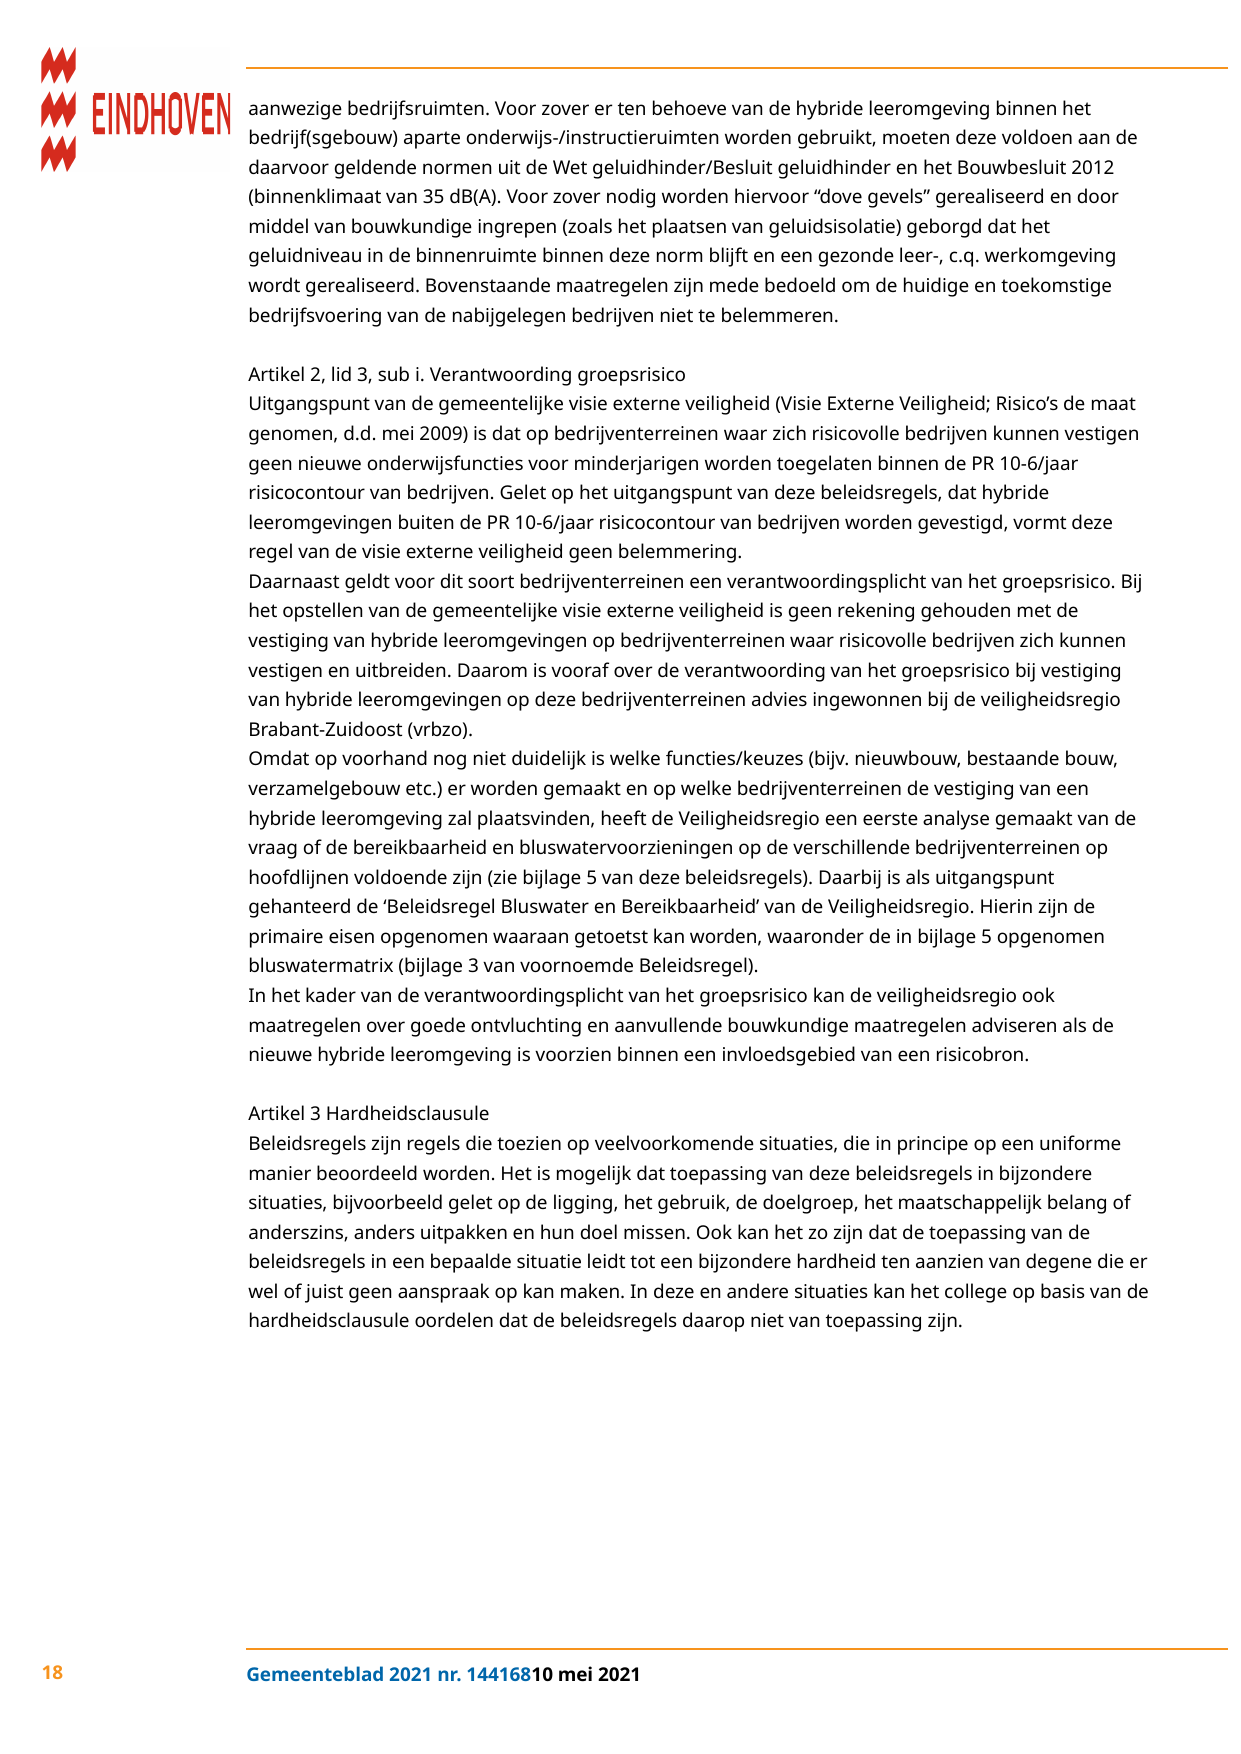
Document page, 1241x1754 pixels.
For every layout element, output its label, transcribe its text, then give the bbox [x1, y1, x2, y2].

picture [41, 47, 231, 172]
text Daarnaast geldt voor dit soort bedrijventerreinen een verantwoordingsplicht van het groepsrisico. Bij het opstellen van de gemeentelijke visie externe veiligheid is geen rekening gehouden met de vestiging van hybride leeromgevingen op bedrijventerreinen waar risicovolle bedrijven zich kunnen vestigen en uitbreiden. Daarom is vooraf over de verantwoording van het groepsrisico bij vestiging van hybride leeromgevingen op deze bedrijventerreinen advies ingewonnen bij de veiligheidsregio Brabant-Zuidoost (vrbzo). [248, 568, 1152, 742]
text Artikel 2, lid 3, sub i. Verantwoording groepsrisico [248, 361, 1152, 387]
text Uitgangspunt van de gemeentelijke visie externe veiligheid (Visie Externe Veiligheid; Risico’s de maat genomen, d.d. mei 2009) is dat op bedrijventerreinen waar zich risicovolle bedrijven kunnen vestigen geen nieuwe onderwijsfuncties voor minderjarigen worden toegelaten binnen de PR 10-6/jaar risicocontour van bedrijven. Gelet op het uitgangspunt van deze beleidsregels, dat hybride leeromgevingen buiten de PR 10-6/jaar risicocontour van bedrijven worden gevestigd, vormt deze regel van de visie externe veiligheid geen belemmering. [248, 391, 1152, 564]
text In het kader van de verantwoordingsplicht van het groepsrisico kan de veiligheidsregio ook maatregelen over goede ontvluchting en aanvullende bouwkundige maatregelen adviseren als de nieuwe hybride leeromgeving is voorzien binnen een invloedsgebied van een risicobron. [248, 982, 1152, 1067]
text Omdat op voorhand nog niet duidelijk is welke functies/keuzes (bijv. nieuwbouw, bestaande bouw, verzamelgebouw etc.) er worden gemaakt en op welke bedrijventerreinen de vestiging van een hybride leeromgeving zal plaatsvinden, heeft de Veiligheidsregio een eerste analyse gemaakt van de vraag of de bereikbaarheid en bluswatervoorzieningen op de verschillende bedrijventerreinen op hoofdlijnen voldoende zijn (zie bijlage 5 van deze beleidsregels). Daarbij is als uitgangspunt gehanteerd de ‘Beleidsregel Bluswater en Bereikbaarheid’ van de Veiligheidsregio. Hierin zijn de primaire eisen opgenomen waaraan getoetst kan worden, waaronder de in bijlage 5 opgenomen bluswatermatrix (bijlage 3 van voornoemde Beleidsregel). [248, 746, 1152, 978]
text aanwezige bedrijfsruimten. Voor zover er ten behoeve van de hybride leeromgeving binnen het bedrijf(sgebouw) aparte onderwijs-/instructieruimten worden gebruikt, moeten deze voldoen aan de daarvoor geldende normen uit de Wet geluidhinder/Besluit geluidhinder en het Bouwbesluit 2012 (binnenklimaat van 35 dB(A). Voor zover nodig worden hiervoor “dove gevels” gerealiseerd en door middel van bouwkundige ingrepen (zoals het plaatsen van geluidsisolatie) geborgd dat het geluidniveau in de binnenruimte binnen deze norm blijft en een gezonde leer-, c.q. werkomgeving wordt gerealiseerd. Bovenstaande maatregelen zijn mede bedoeld om de huidige en toekomstige bedrijfsvoering van de nabijgelegen bedrijven niet te belemmeren. [248, 95, 1152, 328]
text Artikel 3 Hardheidsclausule [248, 1101, 1152, 1126]
text Beleidsregels zijn regels die toezien op veelvoorkomende situaties, die in principe op een uniforme manier beoordeeld worden. Het is mogelijk dat toepassing van deze beleidsregels in bijzondere situaties, bijvoorbeeld gelet op de ligging, het gebruik, de doelgroep, het maatschappelijk belang of anderszins, anders uitpakken en hun doel missen. Ook kan het zo zijn dat de toepassing van de beleidsregels in een bepaalde situatie leidt tot een bijzondere hardheid ten aanzien van degene die er wel of juist geen aanspraak op kan maken. In deze en andere situaties kan het college op basis van de hardheidsclausule oordelen dat de beleidsregels daarop niet van toepassing zijn. [248, 1130, 1152, 1333]
